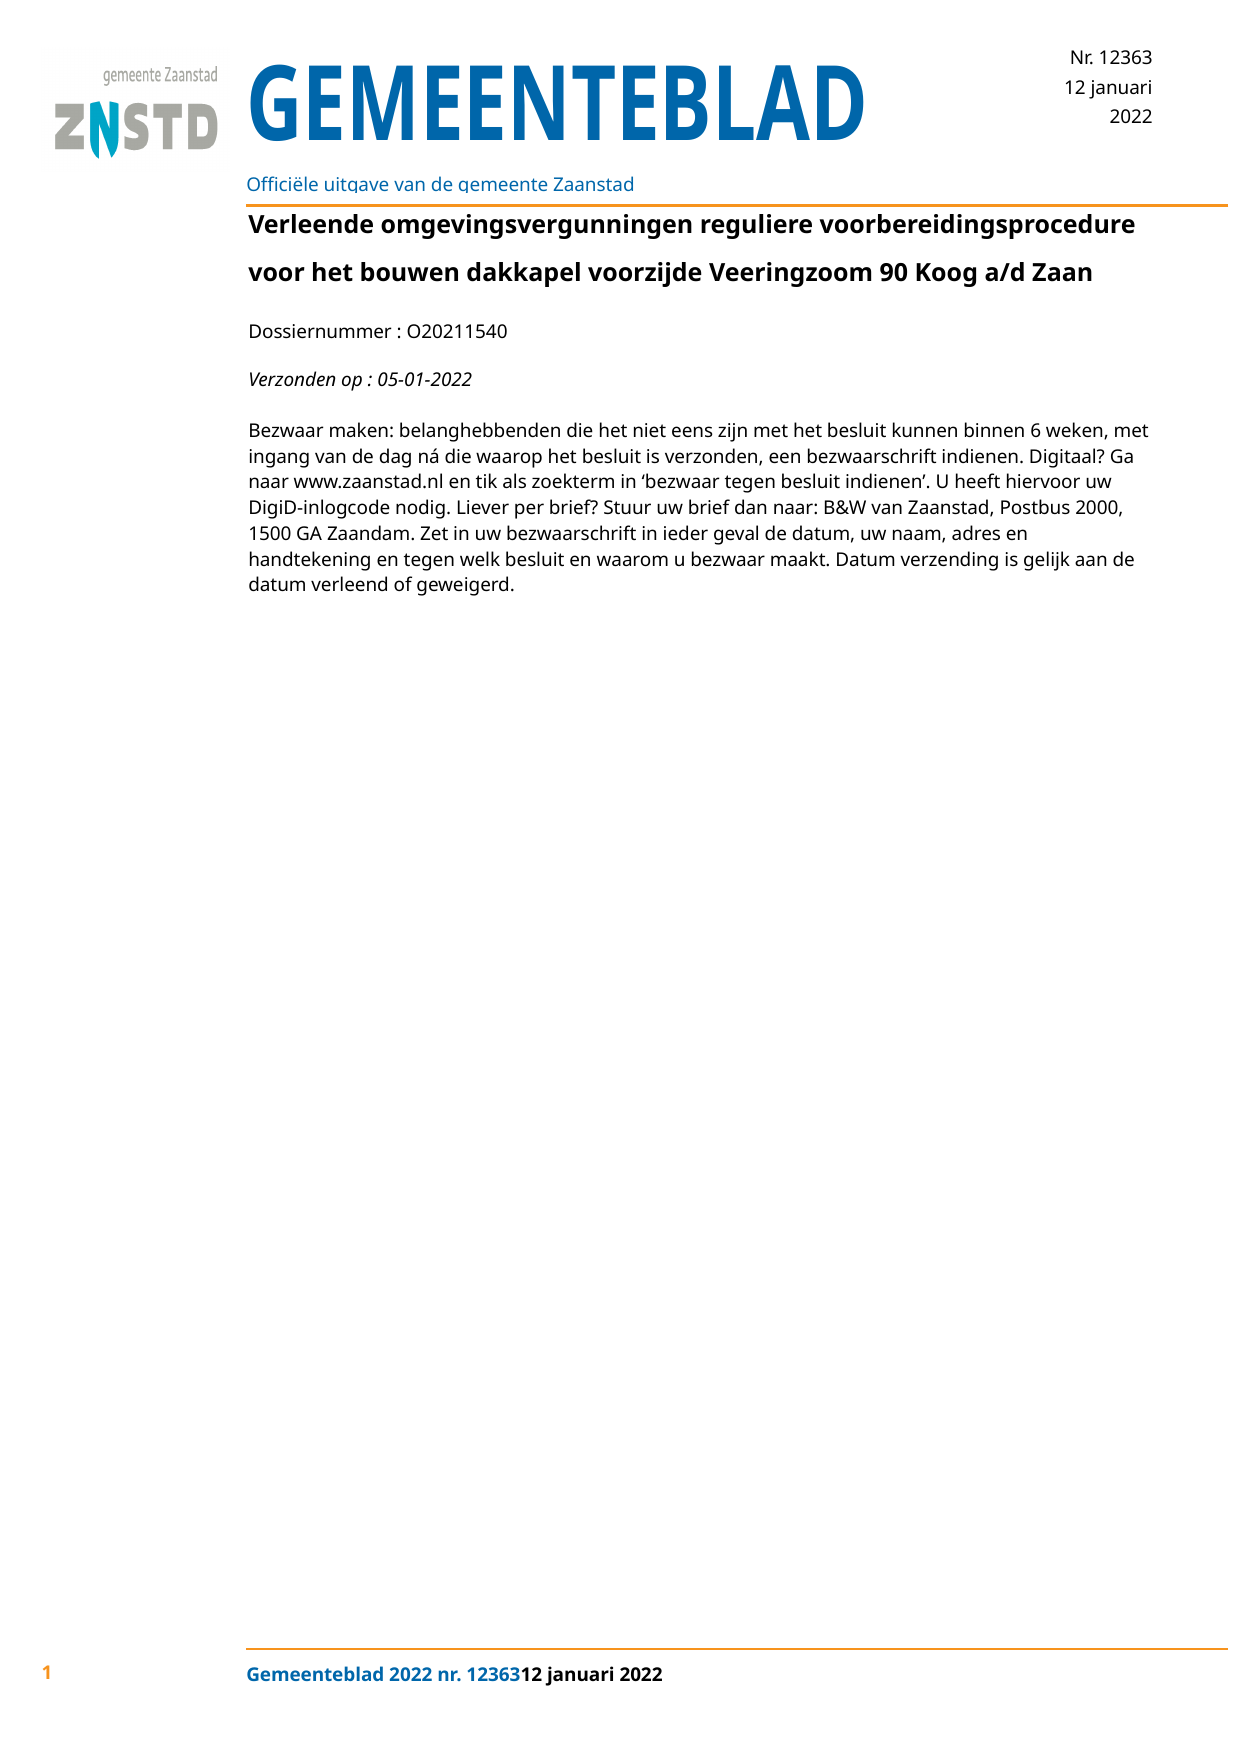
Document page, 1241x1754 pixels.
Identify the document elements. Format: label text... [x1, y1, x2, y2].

text Bezwaar maken: belanghebbenden die het niet eens zijn met het besluit kunnen binnen 6 weken, met ingang van de dag ná die waarop het besluit is verzonden, een bezwaarschrift indienen. Digitaal? Ga naar www.zaanstad.nl en tik als zoekterm in ‘bezwaar tegen besluit indienen’. U heeft hiervoor uw DigiD-inlogcode nodig. Liever per brief? Stuur uw brief dan naar: B&W van Zaanstad, Postbus 2000, 1500 GA Zaandam. Zet in uw bezwaarschrift in ieder geval de datum, uw naam, adres en handtekening en tegen welk besluit en waarom u bezwaar maakt. Datum verzending is gelijk aan de datum verleend of geweigerd. [248, 417, 1152, 597]
text Dossiernummer : O20211540 [248, 318, 1152, 344]
picture [41, 47, 231, 172]
text Verleende omgevingsvergunningen reguliere voorbereidingsprocedure voor het bouwen dakkapel voorzijde Veeringzoom 90 Koog a/d Zaan [248, 207, 1152, 288]
text Verzonden op : 05-01-2022 [248, 366, 1152, 391]
